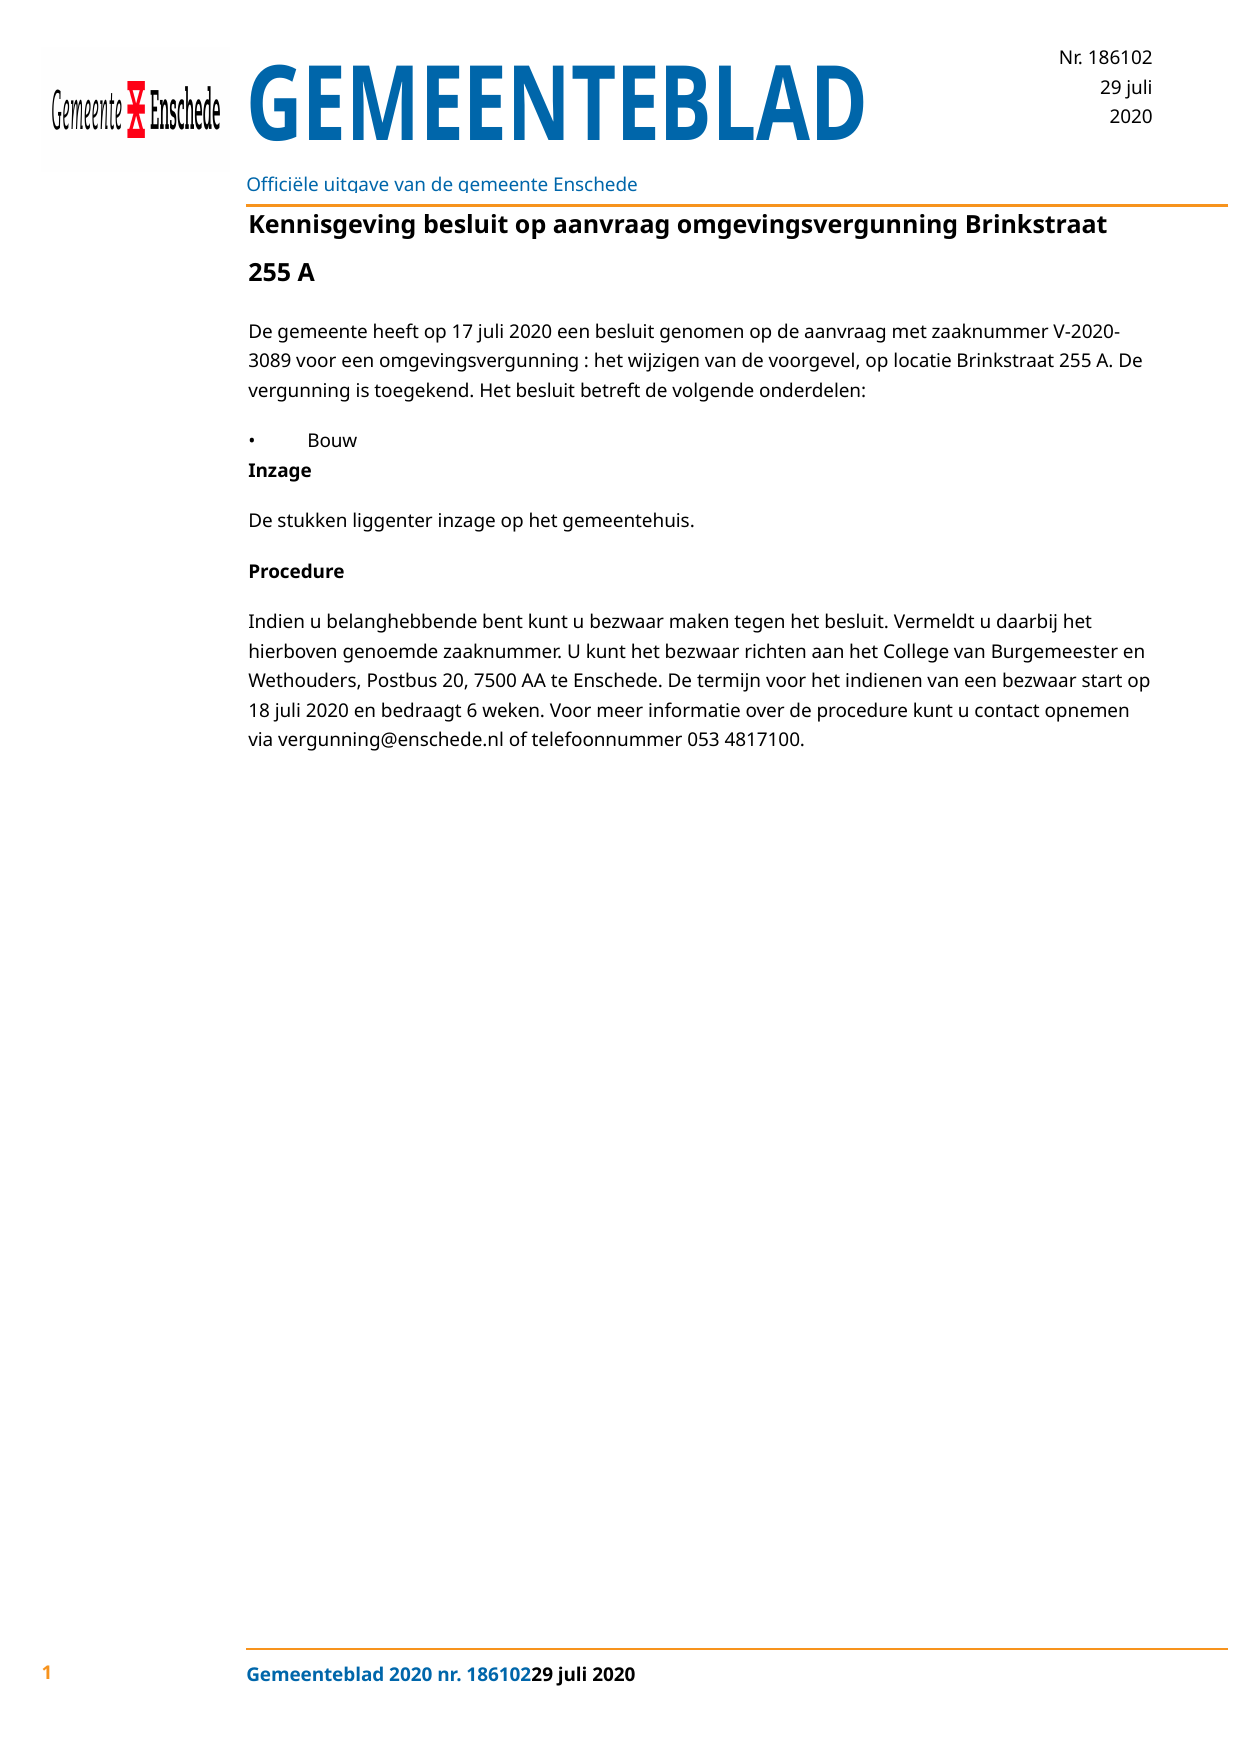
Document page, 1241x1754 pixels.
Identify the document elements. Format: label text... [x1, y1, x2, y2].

text De gemeente heeft op 17 juli 2020 een besluit genomen op de aanvraag met zaaknummer V-2020-3089 voor een omgevingsvergunning : het wijzigen van de voorgevel, op locatie Brinkstraat 255 A. De vergunning is toegekend. Het besluit betreft de volgende onderdelen: [248, 318, 1152, 403]
text De stukken liggenter inzage op het gemeentehuis. [248, 507, 1152, 533]
text Indien u belanghebbende bent kunt u bezwaar maken tegen het besluit. Vermeldt u daarbij het hierboven genoemde zaaknummer. U kunt het bezwaar richten aan het College van Burgemees­ter en Wethouders, Postbus 20, 7500 AA te Enschede. De termijn voor het indienen van een bezwaar start op 18 juli 2020 en bedraagt 6 weken. Voor meer informatie over de procedure kunt u contact opnemen via vergunning@enschede.nl of telefoonnummer 053 4817100. [248, 608, 1152, 752]
text Inzage [248, 457, 1152, 483]
text Procedure [248, 558, 1152, 584]
list Bouw [248, 427, 1152, 453]
text Kennisgeving besluit op aanvraag omgevingsvergunning Brinkstraat 255 A [248, 207, 1152, 288]
picture [41, 47, 231, 172]
